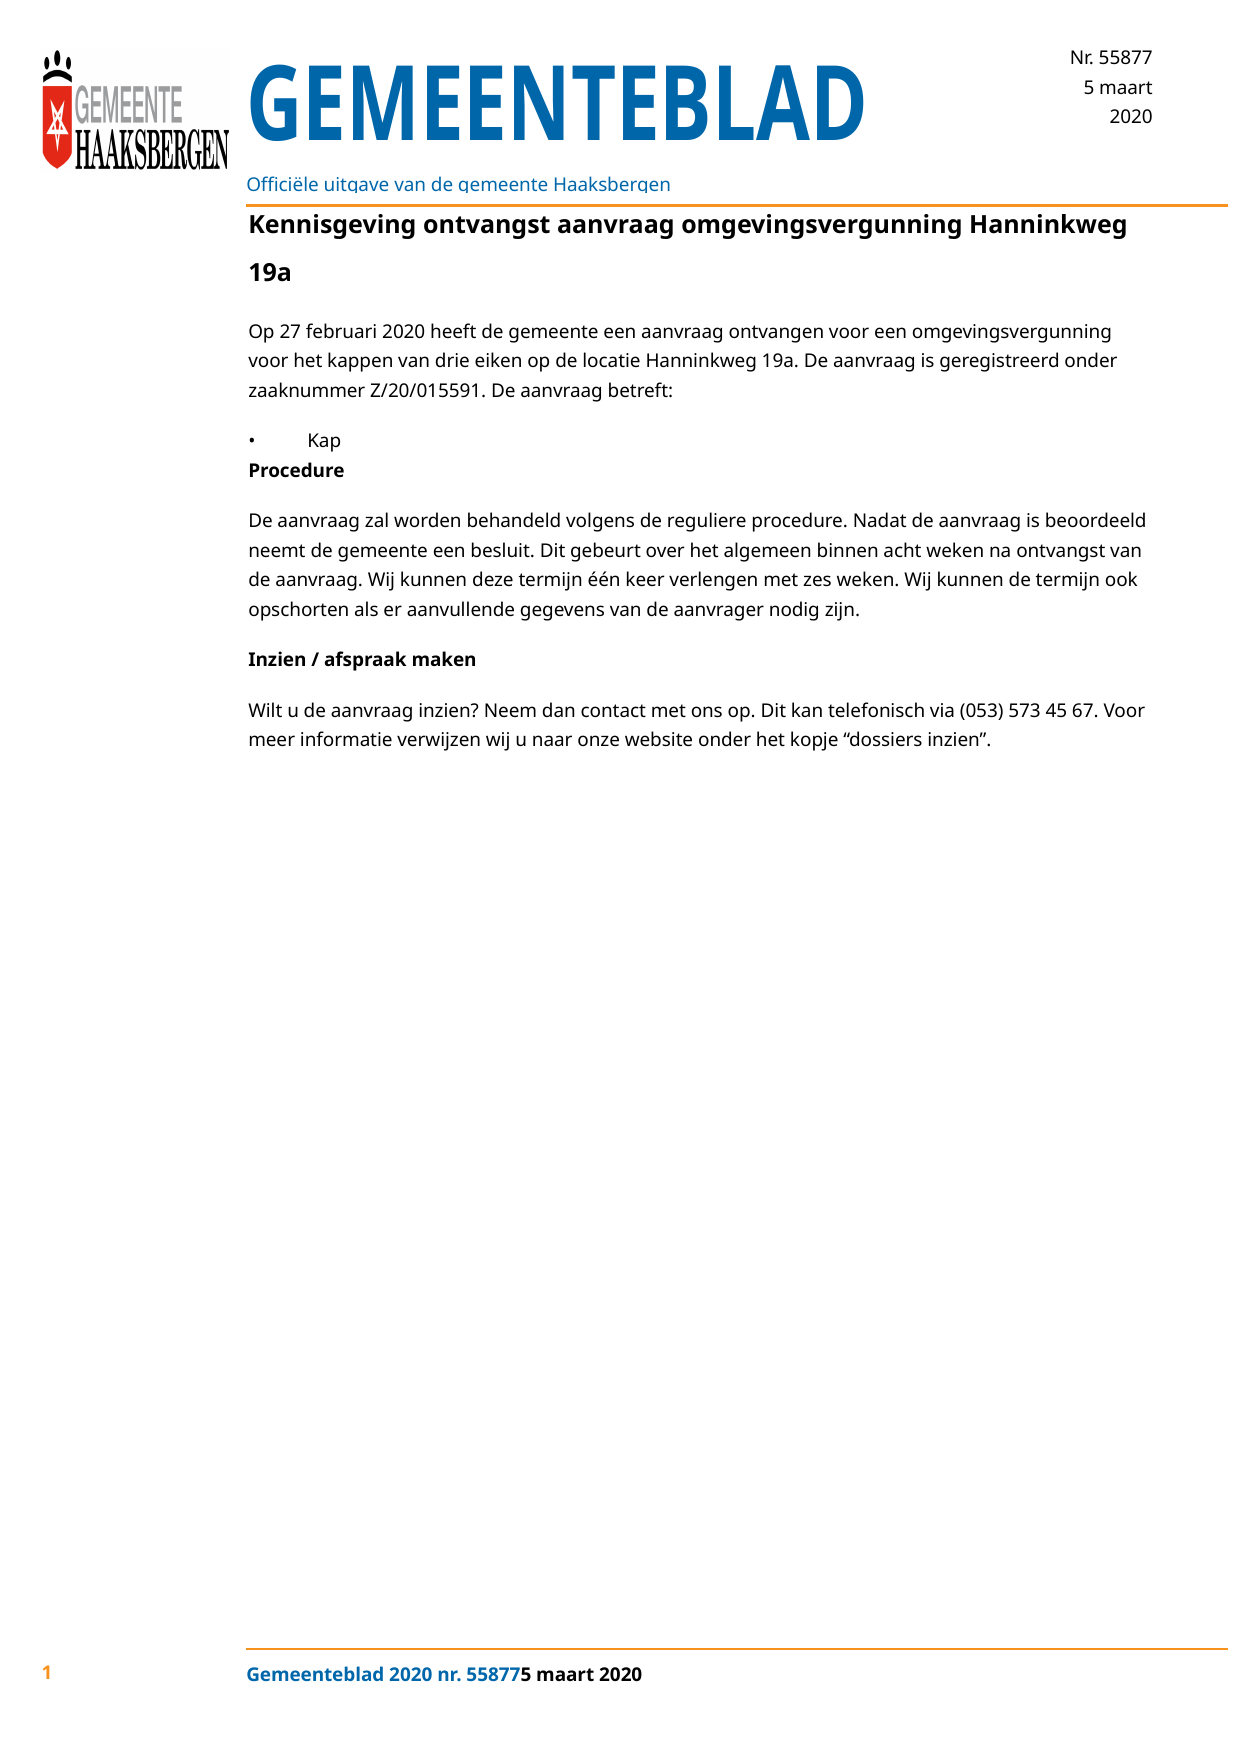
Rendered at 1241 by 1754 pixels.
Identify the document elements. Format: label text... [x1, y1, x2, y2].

text Wilt u de aanvraag inzien? Neem dan contact met ons op. Dit kan telefonisch via (053) 573 45 67. Voor meer informatie verwijzen wij u naar onze website onder het kopje “dossiers inzien”. [248, 697, 1152, 752]
text Op 27 februari 2020 heeft de gemeente een aanvraag ontvangen voor een omgevingsvergunning voor het kappen van drie eiken op de locatie Hanninkweg 19a. De aanvraag is geregistreerd onder zaaknummer Z/20/015591. De aanvraag betreft: [248, 318, 1152, 403]
text Inzien / afspraak maken [248, 647, 1152, 672]
text Kennisgeving ontvangst aanvraag omgevingsvergunning Hanninkweg 19a [248, 207, 1152, 288]
text De aanvraag zal worden behandeld volgens de reguliere procedure. Nadat de aanvraag is beoordeeld neemt de gemeente een besluit. Dit gebeurt over het algemeen binnen acht weken na ontvangst van de aanvraag. Wij kunnen deze termijn één keer verlengen met zes weken. Wij kunnen de termijn ook opschorten als er aanvullende gegevens van de aanvrager nodig zijn. [248, 507, 1152, 622]
text Procedure [248, 457, 1152, 483]
list Kap [248, 427, 1152, 453]
picture [41, 47, 231, 172]
